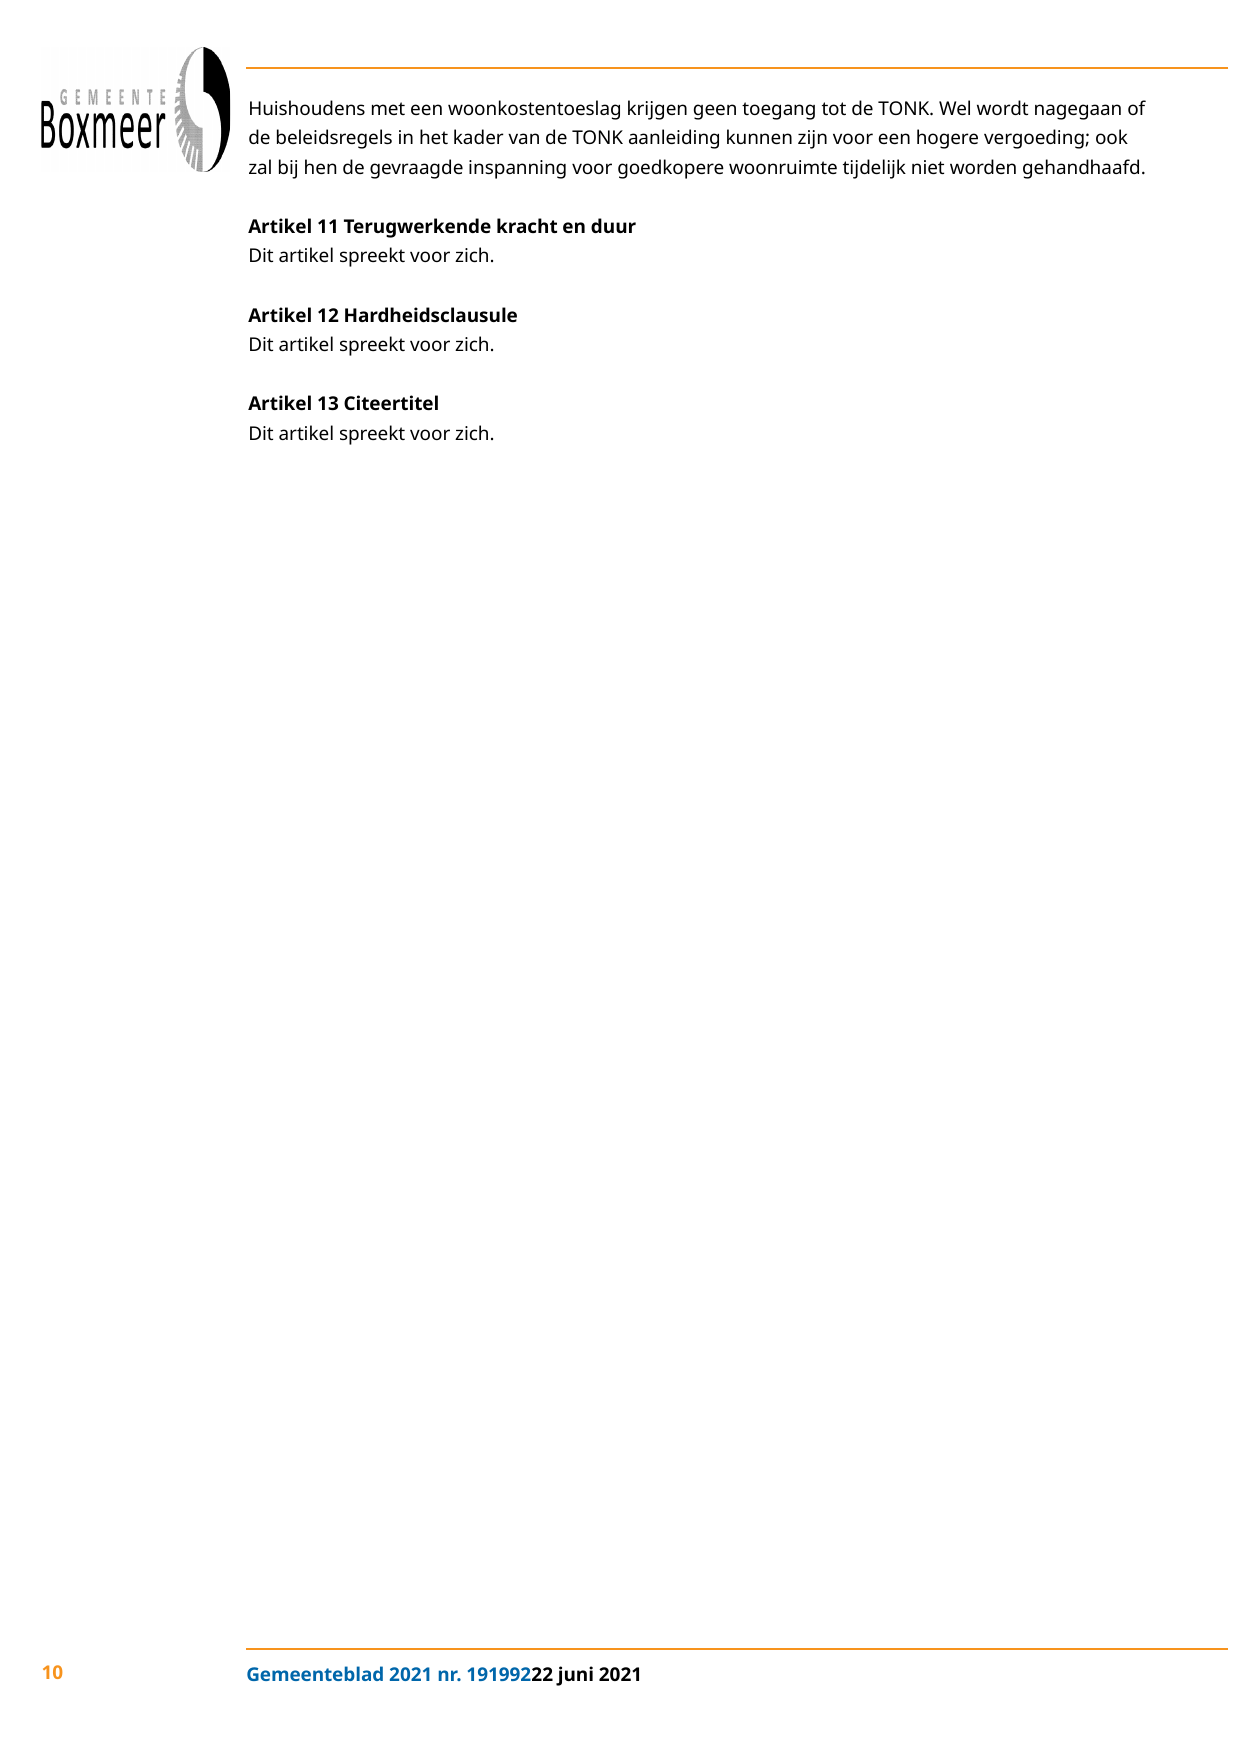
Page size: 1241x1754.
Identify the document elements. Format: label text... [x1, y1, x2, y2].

text Artikel 12 Hardheidsclausule [248, 302, 1152, 328]
text Dit artikel spreekt voor zich. [248, 420, 1152, 446]
picture [41, 47, 231, 172]
text Dit artikel spreekt voor zich. [248, 331, 1152, 357]
text Dit artikel spreekt voor zich. [248, 243, 1152, 268]
text Huishoudens met een woonkostentoeslag krijgen geen toegang tot de TONK. Wel wordt nagegaan of de beleidsregels in het kader van de TONK aanleiding kunnen zijn voor een hogere vergoeding; ook zal bij hen de gevraagde inspanning voor goedkopere woonruimte tijdelijk niet worden gehandhaafd. [248, 95, 1152, 180]
text Artikel 13 Citeertitel [248, 391, 1152, 416]
text Artikel 11 Terugwerkende kracht en duur [248, 213, 1152, 239]
